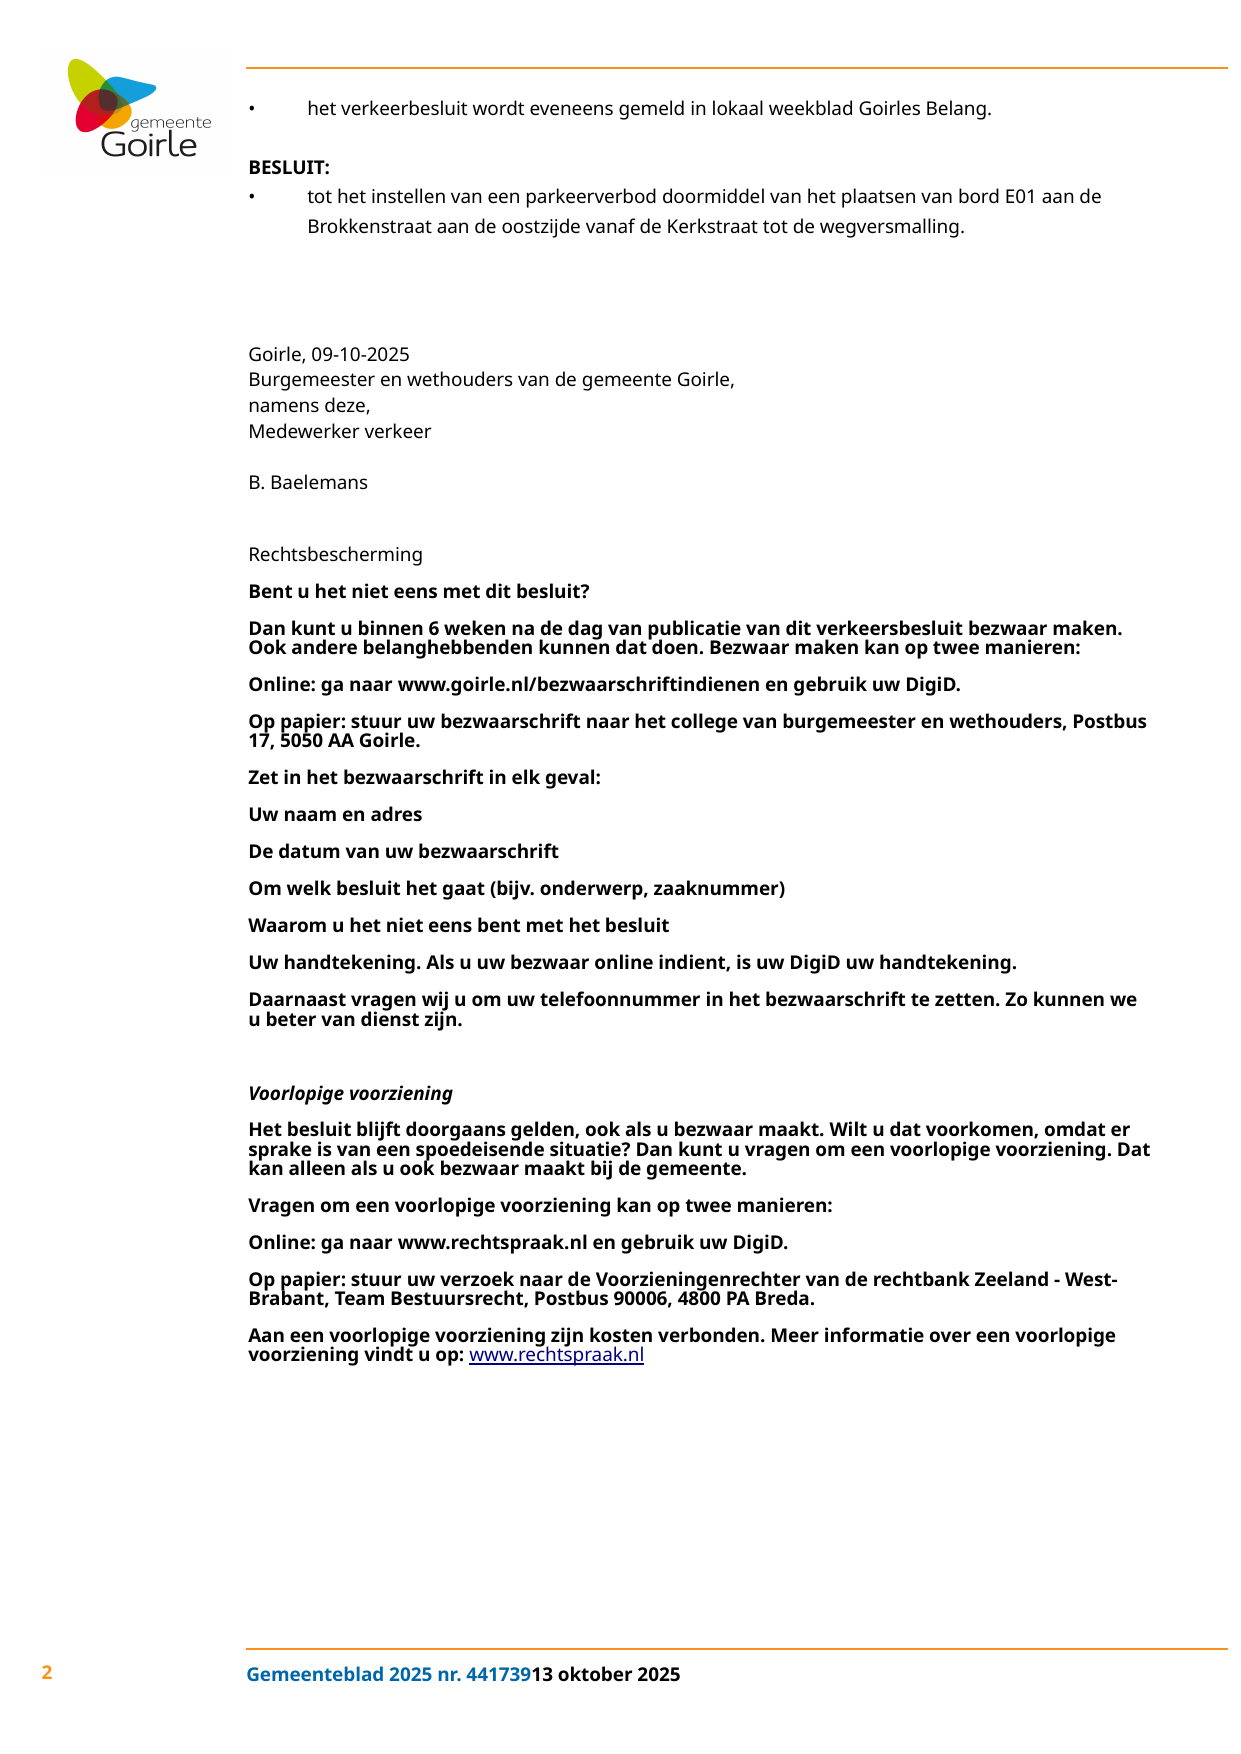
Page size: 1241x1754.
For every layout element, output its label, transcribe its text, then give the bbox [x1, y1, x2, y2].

text Dan kunt u binnen 6 weken na de dag van publicatie van dit verkeersbesluit bezwaar maken. Ook andere belanghebbenden kunnen dat doen. Bezwaar maken kan op twee manieren: [248, 620, 1152, 658]
text Vragen om een voorlopige voorziening kan op twee manieren: [248, 1197, 1152, 1216]
picture [41, 47, 231, 172]
text Voorlopige voorziening [248, 1084, 1152, 1104]
text Op papier: stuur uw verzoek naar de Voorzieningenrechter van de rechtbank Zeeland - West-Brabant, Team Bestuursrecht, Postbus 90006, 4800 PA Breda. [248, 1271, 1152, 1309]
text Uw naam en adres [248, 806, 1152, 826]
text Aan een voorlopige voorziening zijn kosten verbonden. Meer informatie over een voorlopige voorziening vindt u op: www.rechtspraak.nl [248, 1327, 1152, 1366]
text Op papier: stuur uw bezwaarschrift naar het college van burgemeester en wethouders, Postbus 17, 5050 AA Goirle. [248, 713, 1152, 752]
text De datum van uw bezwaarschrift [248, 843, 1152, 863]
text Online: ga naar www.goirle.nl/bezwaarschriftindienen en gebruik uw DigiD. [248, 676, 1152, 695]
text Daarnaast vragen wij u om uw telefoonnummer in het bezwaarschrift te zetten. Zo kunnen we u beter van dienst zijn. [248, 991, 1152, 1030]
text Zet in het bezwaarschrift in elk geval: [248, 769, 1152, 789]
text Om welk besluit het gaat (bijv. onderwerp, zaaknummer) [248, 880, 1152, 899]
text B. Baelemans [248, 469, 1152, 495]
list tot het instellen van een parkeerverbod doormiddel van het plaatsen van bord E01 aan de Brokkenstraat aan de oostzijde vanaf de Kerkstraat tot de wegversmalling. [248, 183, 1152, 239]
text Burgemeester en wethouders van de gemeente Goirle, [248, 367, 1152, 392]
text Het besluit blijft doorgaans gelden, ook als u bezwaar maakt. Wilt u dat voorkomen, omdat er sprake is van een spoedeisende situatie? Dan kunt u vragen om een voorlopige voorziening. Dat kan alleen als u ook bezwaar maakt bij de gemeente. [248, 1121, 1152, 1179]
text Online: ga naar www.rechtspraak.nl en gebruik uw DigiD. [248, 1234, 1152, 1253]
text namens deze, [248, 392, 1152, 418]
text Bent u het niet eens met dit besluit? [248, 583, 1152, 602]
text Rechtsbescherming [248, 546, 1152, 565]
text Waarom u het niet eens bent met het besluit [248, 917, 1152, 937]
text Uw handtekening. Als u uw bezwaar online indient, is uw DigiD uw handtekening. [248, 954, 1152, 973]
text Medewerker verkeer [248, 418, 1152, 444]
text BESLUIT: [248, 154, 1152, 180]
text Goirle, 09-10-2025 [248, 341, 1152, 367]
list het verkeerbesluit wordt eveneens gemeld in lokaal weekblad Goirles Belang. [248, 95, 1152, 121]
